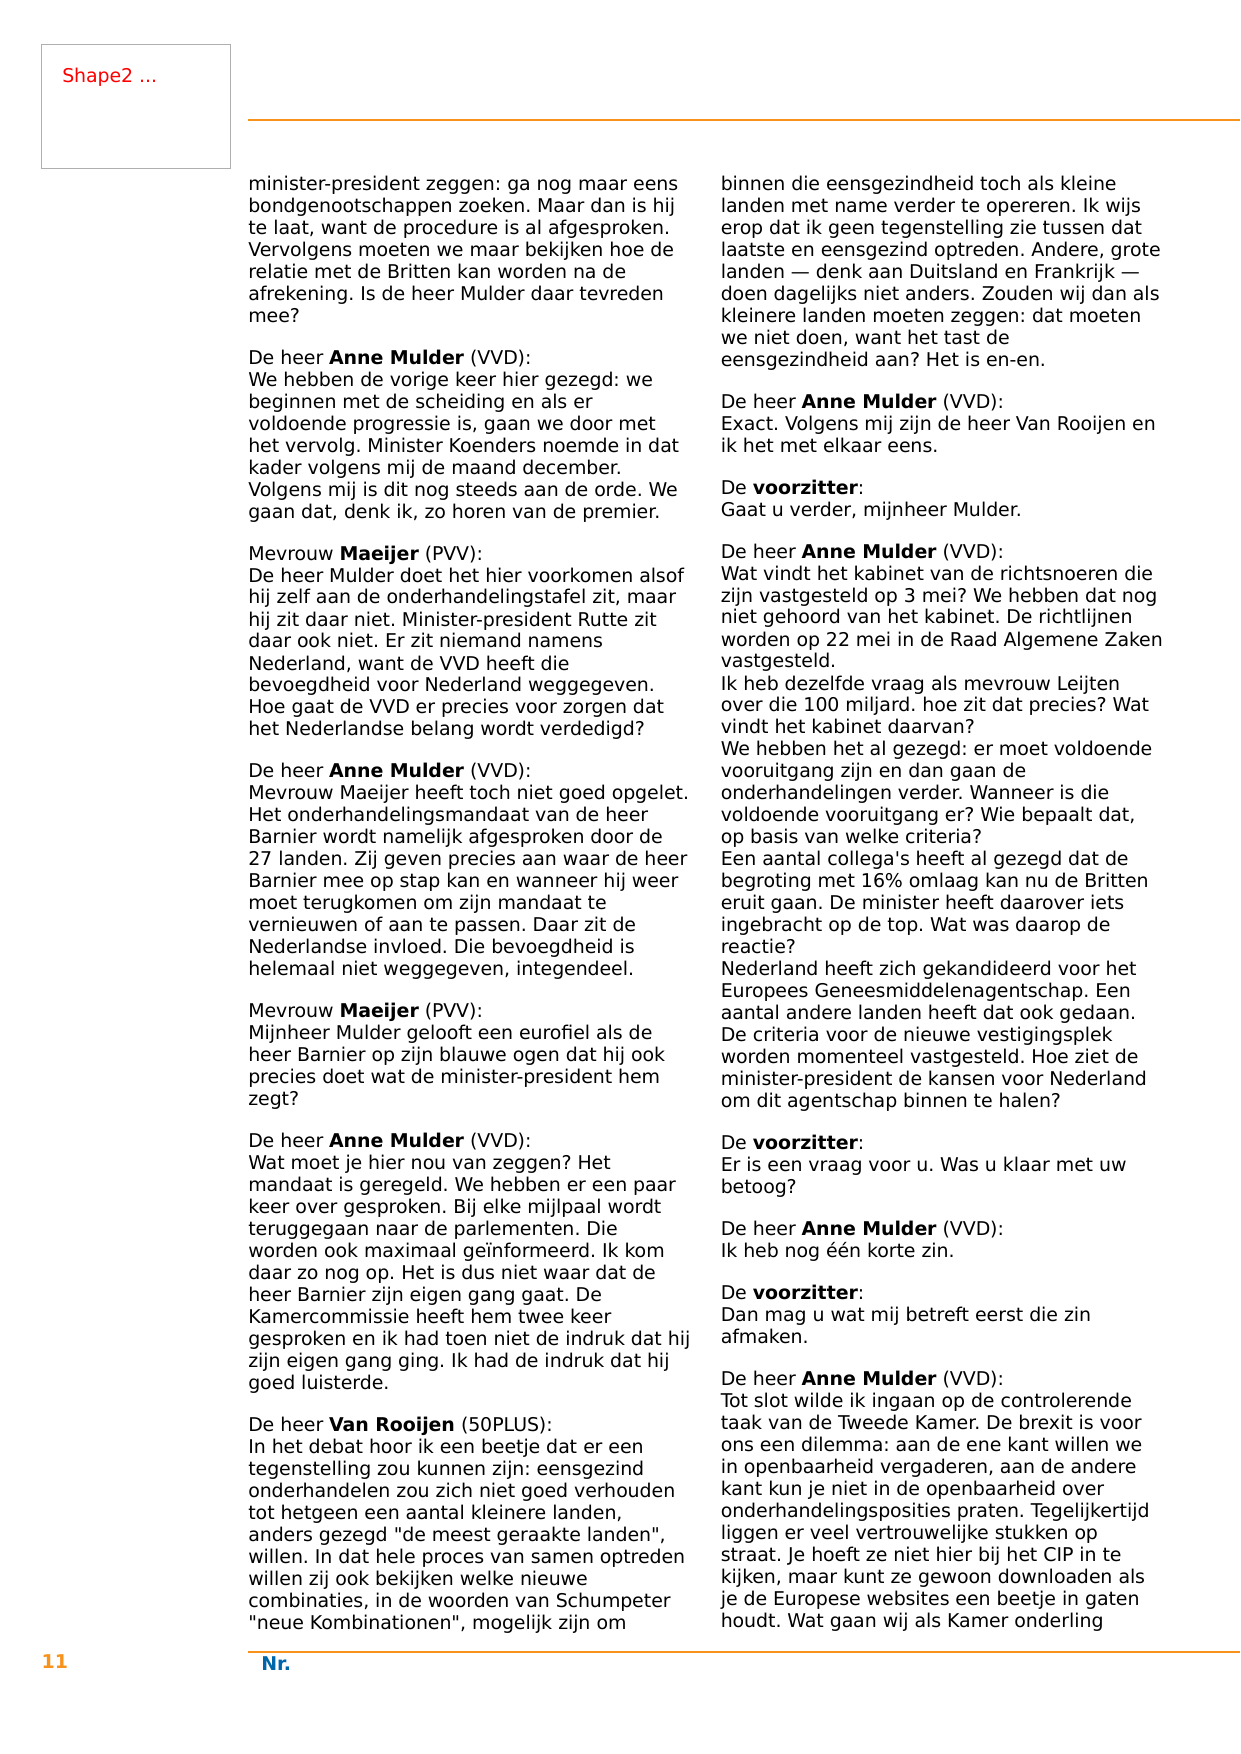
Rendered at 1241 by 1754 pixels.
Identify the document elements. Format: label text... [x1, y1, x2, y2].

text De heer Anne Mulder (VVD): [721, 1368, 1163, 1390]
text De heer Anne Mulder (VVD): [248, 347, 691, 369]
text De voorzitter: [721, 1132, 1163, 1154]
text Mevrouw Maeijer (PVV): [248, 542, 691, 564]
text binnen die eensgezindheid toch als kleine landen met name verder te opereren. Ik wijs erop dat ik geen tegenstelling zie tussen dat laatste en eensgezind optreden. Andere, grote landen — denk aan Duitsland en Frankrijk — doen dagelijks niet anders. Zouden wij dan als kleinere landen moeten zeggen: dat moeten we niet doen, want het tast de eensgezindheid aan? Het is en-en. [721, 173, 1163, 371]
text Tot slot wilde ik ingaan op de controlerende taak van de Tweede Kamer. De brexit is voor ons een dilemma: aan de ene kant willen we in openbaarheid vergaderen, aan de andere kant kun je niet in de openbaarheid over onderhandelingsposities praten. Tegelijkertijd liggen er veel vertrouwelijke stukken op straat. Je hoeft ze niet hier bij het CIP in te kijken, maar kunt ze gewoon downloaden als je de Europese websites een beetje in gaten houdt. Wat gaan wij als Kamer onderling [721, 1390, 1163, 1632]
text We hebben de vorige keer hier gezegd: we beginnen met de scheiding en als er voldoende progressie is, gaan we door met het vervolg. Minister Koenders noemde in dat kader volgens mij de maand december. Volgens mij is dit nog steeds aan de orde. We gaan dat, denk ik, zo horen van de premier. [248, 369, 691, 522]
text De heer Anne Mulder (VVD): [721, 541, 1163, 562]
text Er is een vraag voor u. Was u klaar met uw betoog? [721, 1154, 1163, 1198]
text Wat moet je hier nou van zeggen? Het mandaat is geregeld. We hebben er een paar keer over gesproken. Bij elke mijlpaal wordt teruggegaan naar de parlementen. Die worden ook maximaal geïnformeerd. Ik kom daar zo nog op. Het is dus niet waar dat de heer Barnier zijn eigen gang gaat. De Kamercommissie heeft hem twee keer gesproken en ik had toen niet de indruk dat hij zijn eigen gang ging. Ik had de indruk dat hij goed luisterde. [248, 1152, 691, 1394]
text Een aantal collega's heeft al gezegd dat de begroting met 16% omlaag kan nu de Britten eruit gaan. De minister heeft daarover iets ingebracht op de top. Wat was daarop de reactie? [721, 848, 1163, 958]
text minister-president zeggen: ga nog maar eens bondgenootschappen zoeken. Maar dan is hij te laat, want de procedure is al afgesproken. Vervolgens moeten we maar bekijken hoe de relatie met de Britten kan worden na de afrekening. Is de heer Mulder daar tevreden mee? [248, 173, 691, 327]
text De voorzitter: [721, 1282, 1163, 1304]
text De heer Van Rooijen (50PLUS): [248, 1414, 691, 1436]
text In het debat hoor ik een beetje dat er een tegenstelling zou kunnen zijn: eensgezind onderhandelen zou zich niet goed verhouden tot hetgeen een aantal kleinere landen, anders gezegd "de meest geraakte landen", willen. In dat hele proces van samen optreden willen zij ook bekijken welke nieuwe combinaties, in de woorden van Schumpeter "neue Kombinationen", mogelijk zijn om [248, 1436, 691, 1633]
text De heer Mulder doet het hier voorkomen alsof hij zelf aan de onderhandelingstafel zit, maar hij zit daar niet. Minister-president Rutte zit daar ook niet. Er zit niemand namens Nederland, want de VVD heeft die bevoegdheid voor Nederland weggegeven. Hoe gaat de VVD er precies voor zorgen dat het Nederlandse belang wordt verdedigd? [248, 564, 691, 740]
text Gaat u verder, mijnheer Mulder. [721, 498, 1163, 521]
text Dan mag u wat mij betreft eerst die zin afmaken. [721, 1304, 1163, 1348]
text De voorzitter: [721, 477, 1163, 498]
text De heer Anne Mulder (VVD): [721, 391, 1163, 413]
text Nederland heeft zich gekandideerd voor het Europees Geneesmiddelenagentschap. Een aantal andere landen heeft dat ook gedaan. De criteria voor de nieuwe vestigingsplek worden momenteel vastgesteld. Hoe ziet de minister-president de kansen voor Nederland om dit agentschap binnen te halen? [721, 958, 1163, 1112]
text De heer Anne Mulder (VVD): [721, 1218, 1163, 1240]
text Exact. Volgens mij zijn de heer Van Rooijen en ik het met elkaar eens. [721, 413, 1163, 457]
text Wat vindt het kabinet van de richtsnoeren die zijn vastgesteld op 3 mei? We hebben dat nog niet gehoord van het kabinet. De richtlijnen worden op 22 mei in de Raad Algemene Zaken vastgesteld. [721, 562, 1163, 672]
text Ik heb dezelfde vraag als mevrouw Leijten over die 100 miljard. hoe zit dat precies? Wat vindt het kabinet daarvan? [721, 672, 1163, 738]
text Mevrouw Maeijer (PVV): [248, 1000, 691, 1022]
text We hebben het al gezegd: er moet voldoende vooruitgang zijn en dan gaan de onderhandelingen verder. Wanneer is die voldoende vooruitgang er? Wie bepaalt dat, op basis van welke criteria? [721, 738, 1163, 848]
text De heer Anne Mulder (VVD): [248, 760, 691, 782]
text Mijnheer Mulder gelooft een eurofiel als de heer Barnier op zijn blauwe ogen dat hij ook precies doet wat de minister-president hem zegt? [248, 1022, 691, 1110]
text Mevrouw Maeijer heeft toch niet goed opgelet. Het onderhandelingsmandaat van de heer Barnier wordt namelijk afgesproken door de 27 landen. Zij geven precies aan waar de heer Barnier mee op stap kan en wanneer hij weer moet terugkomen om zijn mandaat te vernieuwen of aan te passen. Daar zit de Nederlandse invloed. Die bevoegdheid is helemaal niet weggegeven, integendeel. [248, 782, 691, 980]
text De heer Anne Mulder (VVD): [248, 1130, 691, 1152]
text Ik heb nog één korte zin. [721, 1240, 1163, 1262]
